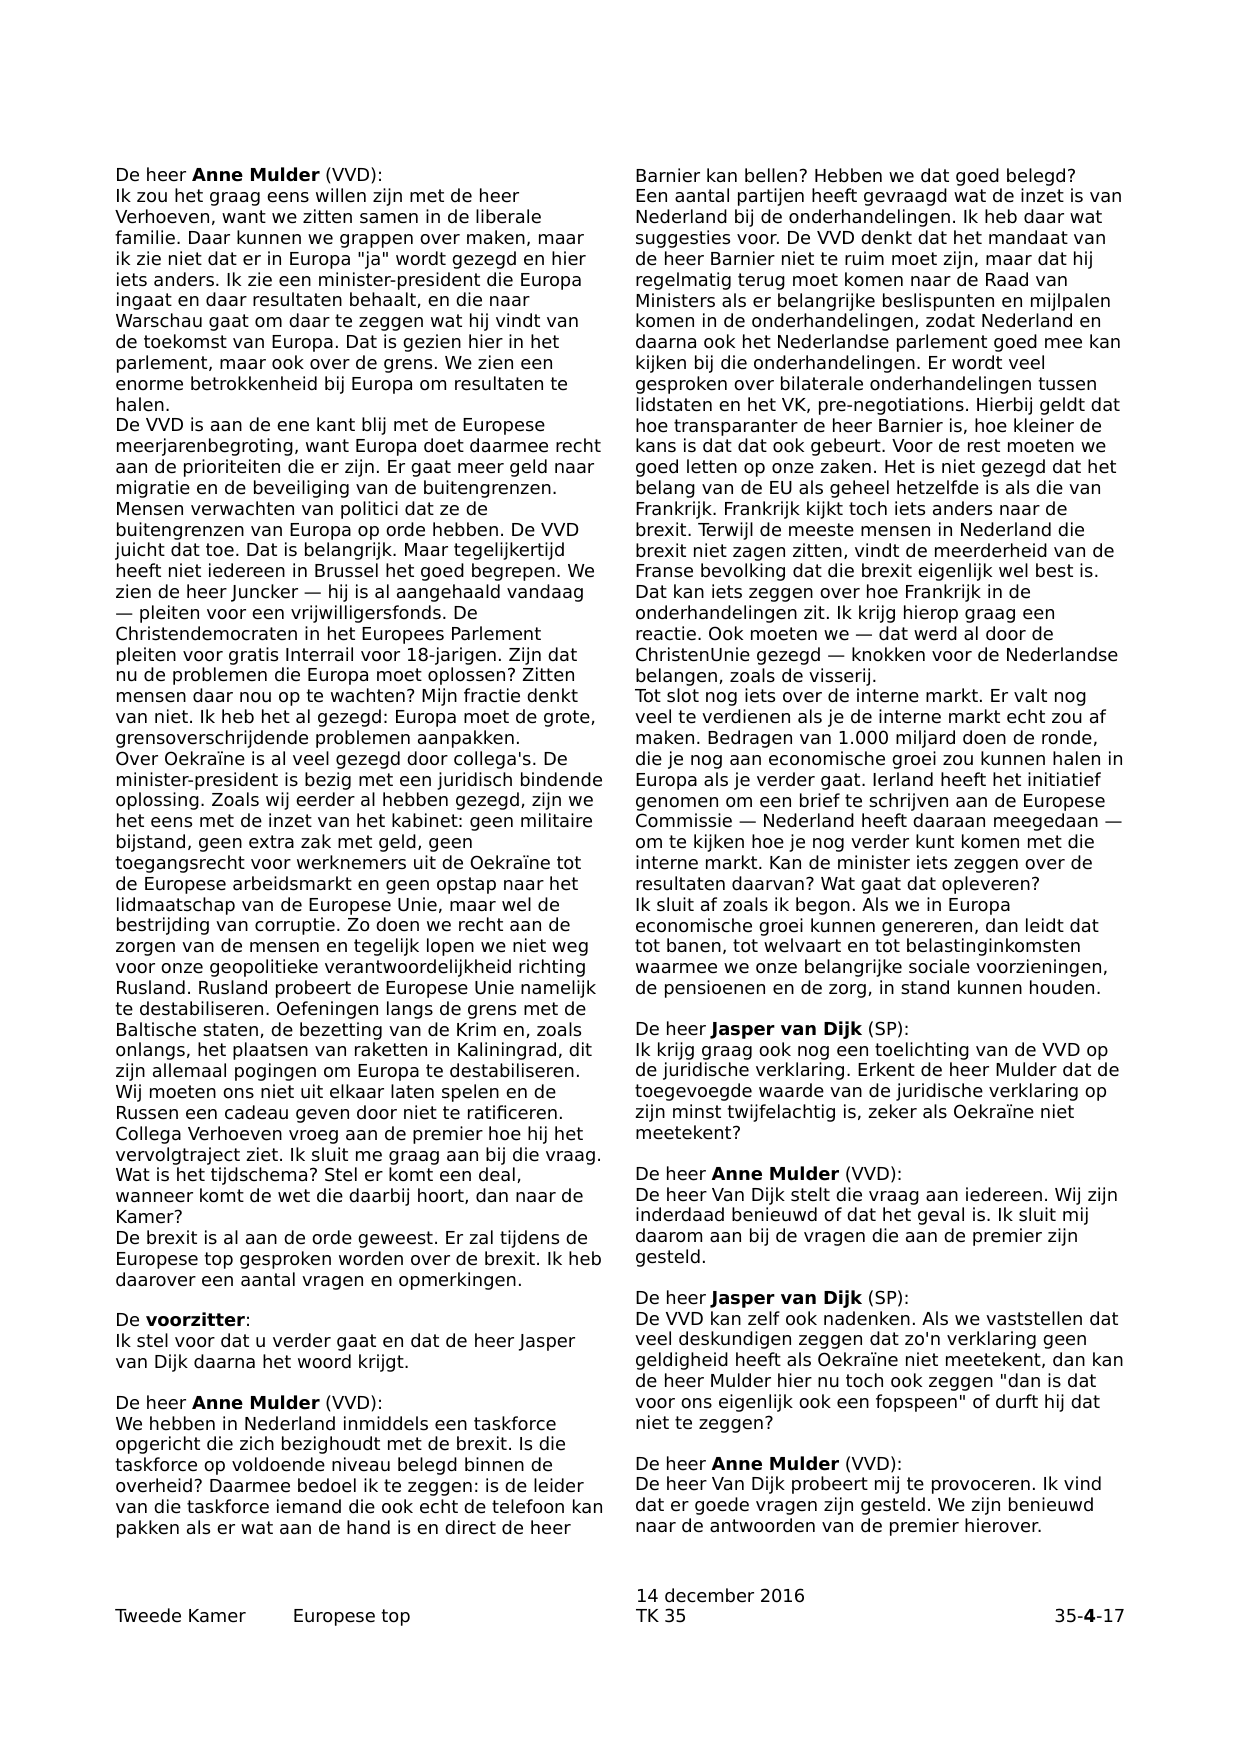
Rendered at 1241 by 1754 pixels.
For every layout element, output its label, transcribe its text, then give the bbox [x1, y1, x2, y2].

text Ik krijg graag ook nog een toelichting van de VVD op de juridische verklaring. Erkent de heer Mulder dat de toegevoegde waarde van de juridische verklaring op zijn minst twijfelachtig is, zeker als Oekraïne niet meetekent? [635, 1039, 1125, 1143]
text De heer Jasper van Dijk (SP): [635, 1288, 1125, 1308]
text Collega Verhoeven vroeg aan de premier hoe hij het vervolgtraject ziet. Ik sluit me graag aan bij die vraag. Wat is het tijdschema? Stel er komt een deal, wanneer komt de wet die daarbij hoort, dan naar de Kamer? [115, 1123, 605, 1228]
text De heer Jasper van Dijk (SP): [635, 1019, 1125, 1039]
text We hebben in Nederland inmiddels een taskforce opgericht die zich bezighoudt met de brexit. Is die taskforce op voldoende niveau belegd binnen de overheid? Daarmee bedoel ik te zeggen: is de leider van die taskforce iemand die ook echt de telefoon kan pakken als er wat aan de hand is en direct de heer [115, 1413, 605, 1538]
text De heer Anne Mulder (VVD): [635, 1453, 1125, 1474]
text Ik zou het graag eens willen zijn met de heer Verhoeven, want we zitten samen in de liberale familie. Daar kunnen we grappen over maken, maar ik zie niet dat er in Europa "ja" wordt gezegd en hier iets anders. Ik zie een minister-president die Europa ingaat en daar resultaten behaalt, en die naar Warschau gaat om daar te zeggen wat hij vindt van de toekomst van Europa. Dat is gezien hier in het parlement, maar ook over de grens. We zien een enorme betrokkenheid bij Europa om resultaten te halen. [115, 186, 605, 415]
text De VVD kan zelf ook nadenken. Als we vaststellen dat veel deskundigen zeggen dat zo'n verklaring geen geldigheid heeft als Oekraïne niet meetekent, dan kan de heer Mulder hier nu toch ook zeggen "dan is dat voor ons eigenlijk ook een fopspeen" of durft hij dat niet te zeggen? [635, 1308, 1125, 1433]
text De heer Anne Mulder (VVD): [635, 1163, 1125, 1184]
text Barnier kan bellen? Hebben we dat goed belegd? [635, 165, 1125, 186]
text De heer Van Dijk probeert mij te provoceren. Ik vind dat er goede vragen zijn gesteld. We zijn benieuwd naar de antwoorden van de premier hierover. [635, 1474, 1125, 1537]
text De VVD is aan de ene kant blij met de Europese meerjarenbegroting, want Europa doet daarmee recht aan de prioriteiten die er zijn. Er gaat meer geld naar migratie en de beveiliging van de buitengrenzen. Mensen verwachten van politici dat ze de buitengrenzen van Europa op orde hebben. De VVD juicht dat toe. Dat is belangrijk. Maar tegelijkertijd heeft niet iedereen in Brussel het goed begrepen. We zien de heer Juncker — hij is al aangehaald vandaag — pleiten voor een vrijwilligersfonds. De Christendemocraten in het Europees Parlement pleiten voor gratis Interrail voor 18-jarigen. Zijn dat nu de problemen die Europa moet oplossen? Zitten mensen daar nou op te wachten? Mijn fractie denkt van niet. Ik heb het al gezegd: Europa moet de grote, grensoverschrijdende problemen aanpakken. [115, 415, 605, 748]
text Over Oekraïne is al veel gezegd door collega's. De minister-president is bezig met een juridisch bindende oplossing. Zoals wij eerder al hebben gezegd, zijn we het eens met de inzet van het kabinet: geen militaire bijstand, geen extra zak met geld, geen toegangsrecht voor werknemers uit de Oekraïne tot de Europese arbeidsmarkt en geen opstap naar het lidmaatschap van de Europese Unie, maar wel de bestrijding van corruptie. Zo doen we recht aan de zorgen van de mensen en tegelijk lopen we niet weg voor onze geopolitieke verantwoordelijkheid richting Rusland. Rusland probeert de Europese Unie namelijk te destabiliseren. Oefeningen langs de grens met de Baltische staten, de bezetting van de Krim en, zoals onlangs, het plaatsen van raketten in Kaliningrad, dit zijn allemaal pogingen om Europa te destabiliseren. Wij moeten ons niet uit elkaar laten spelen en de Russen een cadeau geven door niet te ratificeren. [115, 748, 605, 1123]
text De brexit is al aan de orde geweest. Er zal tijdens de Europese top gesproken worden over de brexit. Ik heb daarover een aantal vragen en opmerkingen. [115, 1228, 605, 1290]
text Ik stel voor dat u verder gaat en dat de heer Jasper van Dijk daarna het woord krijgt. [115, 1331, 605, 1373]
text De heer Van Dijk stelt die vraag aan iedereen. Wij zijn inderdaad benieuwd of dat het geval is. Ik sluit mij daarom aan bij de vragen die aan de premier zijn gesteld. [635, 1184, 1125, 1268]
text Een aantal partijen heeft gevraagd wat de inzet is van Nederland bij de onderhandelingen. Ik heb daar wat suggesties voor. De VVD denkt dat het mandaat van de heer Barnier niet te ruim moet zijn, maar dat hij regelmatig terug moet komen naar de Raad van Ministers als er belangrijke beslispunten en mijlpalen komen in de onderhandelingen, zodat Nederland en daarna ook het Nederlandse parlement goed mee kan kijken bij die onderhandelingen. Er wordt veel gesproken over bilaterale onderhandelingen tussen lidstaten en het VK, pre-negotiations. Hierbij geldt dat hoe transparanter de heer Barnier is, hoe kleiner de kans is dat dat ook gebeurt. Voor de rest moeten we goed letten op onze zaken. Het is niet gezegd dat het belang van de EU als geheel hetzelfde is als die van Frankrijk. Frankrijk kijkt toch iets anders naar de brexit. Terwijl de meeste mensen in Nederland die brexit niet zagen zitten, vindt de meerderheid van de Franse bevolking dat die brexit eigenlijk wel best is. Dat kan iets zeggen over hoe Frankrijk in de onderhandelingen zit. Ik krijg hierop graag een reactie. Ook moeten we — dat werd al door de ChristenUnie gezegd — knokken voor de Nederlandse belangen, zoals de visserij. [635, 186, 1125, 686]
text Tot slot nog iets over de interne markt. Er valt nog veel te verdienen als je de interne markt echt zou af maken. Bedragen van 1.000 miljard doen de ronde, die je nog aan economische groei zou kunnen halen in Europa als je verder gaat. Ierland heeft het initiatief genomen om een brief te schrijven aan de Europese Commissie — Nederland heeft daaraan meegedaan — om te kijken hoe je nog verder kunt komen met die interne markt. Kan de minister iets zeggen over de resultaten daarvan? Wat gaat dat opleveren? [635, 686, 1125, 894]
text De heer Anne Mulder (VVD): [115, 1393, 605, 1413]
text De voorzitter: [115, 1310, 605, 1331]
text De heer Anne Mulder (VVD): [115, 165, 605, 186]
text Ik sluit af zoals ik begon. Als we in Europa economische groei kunnen genereren, dan leidt dat tot banen, tot welvaart en tot belastinginkomsten waarmee we onze belangrijke sociale voorzieningen, de pensioenen en de zorg, in stand kunnen houden. [635, 894, 1125, 999]
